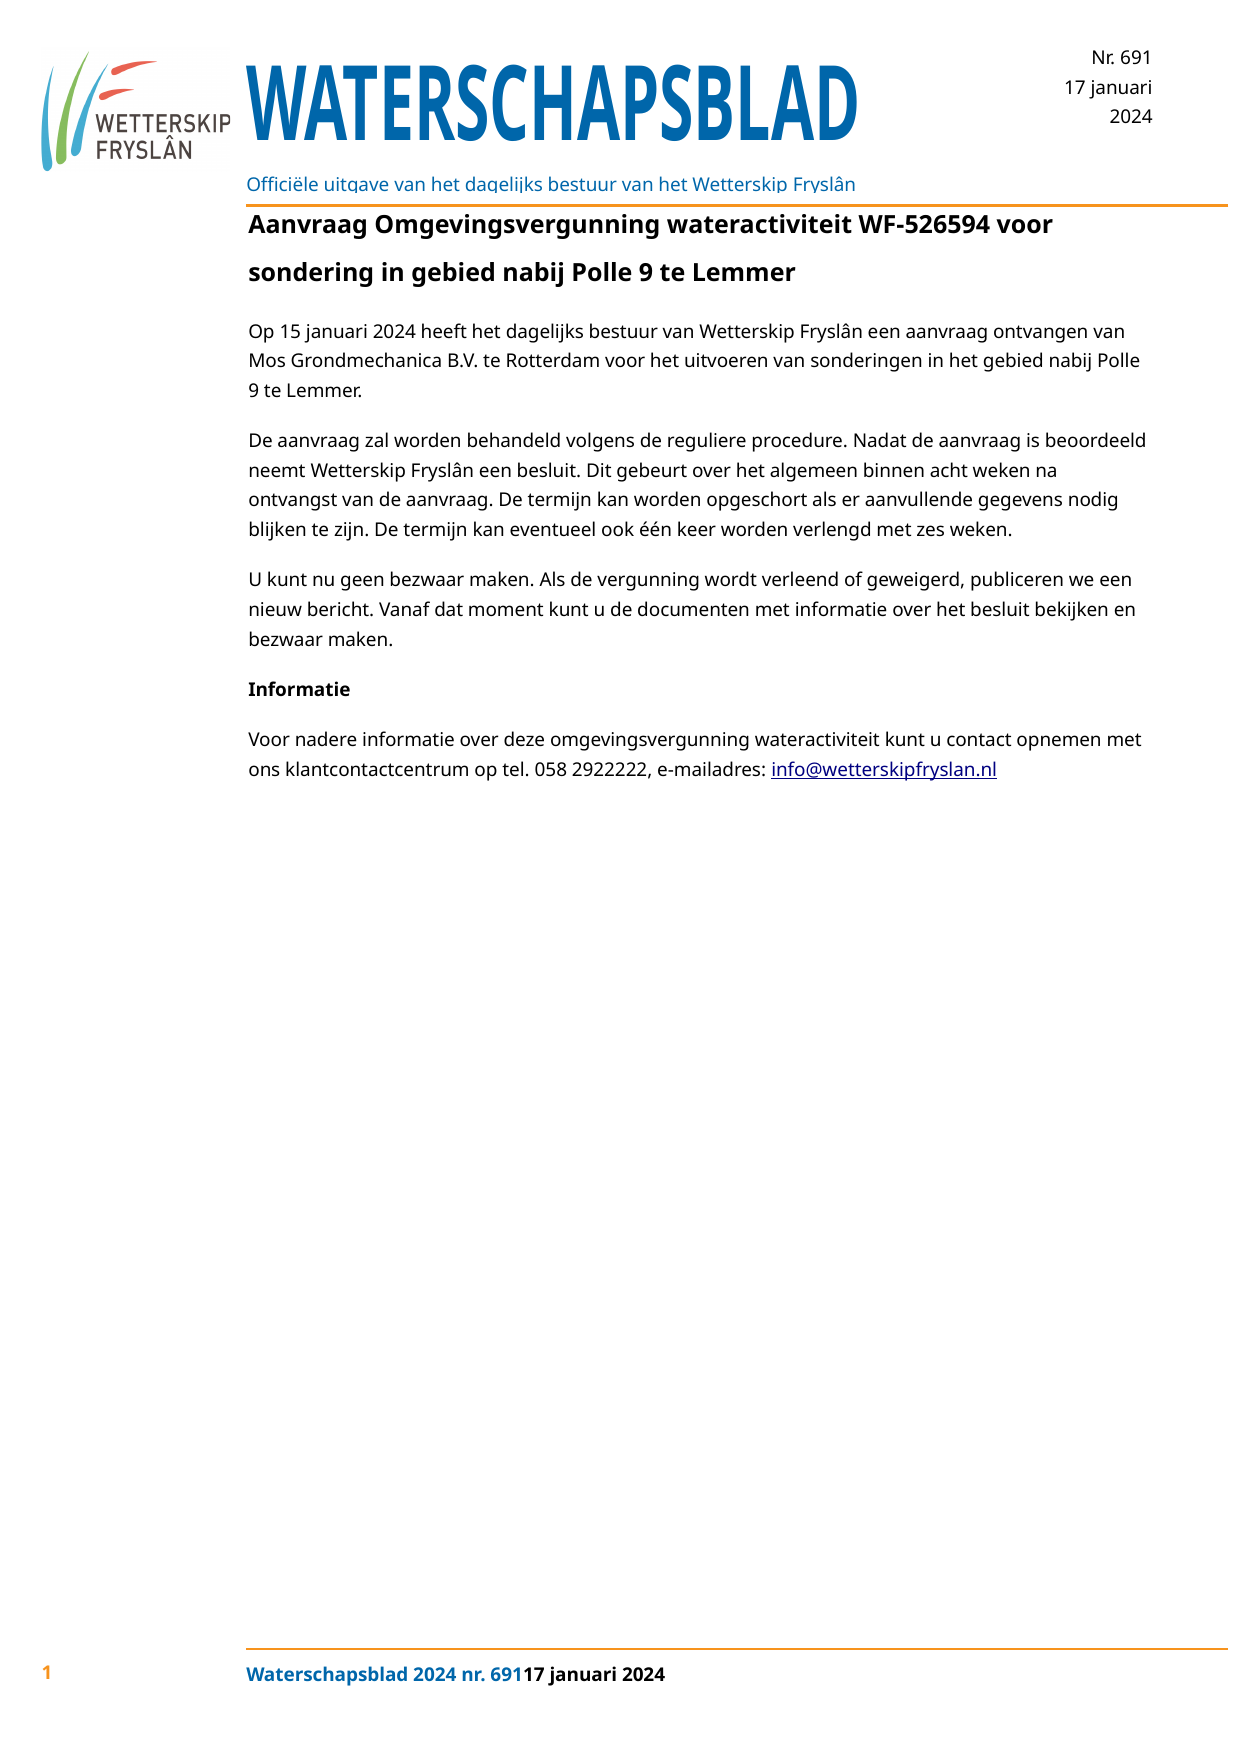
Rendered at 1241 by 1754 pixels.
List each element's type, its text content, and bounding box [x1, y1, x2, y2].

text Voor nadere informatie over deze omgevingsvergunning wateractiviteit kunt u contact opnemen met ons klantcontactcentrum op tel. 058 2922222, e-mailadres: info@wetterskipfryslan.nl [248, 727, 1152, 782]
text Aanvraag Omgevingsvergunning wateractiviteit WF-526594 voor sondering in gebied nabij Polle 9 te Lemmer [248, 207, 1152, 288]
text Op 15 januari 2024 heeft het dagelijks bestuur van Wetterskip Fryslân een aanvraag ontvangen van Mos Grondmechanica B.V. te Rotterdam voor het uitvoeren van sonderingen in het gebied nabij Polle 9 te Lemmer. [248, 318, 1152, 403]
text Informatie [248, 676, 1152, 702]
text U kunt nu geen bezwaar maken. Als de vergunning wordt verleend of geweigerd, publiceren we een nieuw bericht. Vanaf dat moment kunt u de documenten met informatie over het besluit bekijken en bezwaar maken. [248, 567, 1152, 652]
picture [41, 47, 231, 172]
text De aanvraag zal worden behandeld volgens de reguliere procedure. Nadat de aanvraag is beoordeeld neemt Wetterskip Fryslân een besluit. Dit gebeurt over het algemeen binnen acht weken na ontvangst van de aanvraag. De termijn kan worden opgeschort als er aanvullende gegevens nodig blijken te zijn. De termijn kan eventueel ook één keer worden verlengd met zes weken. [248, 427, 1152, 542]
